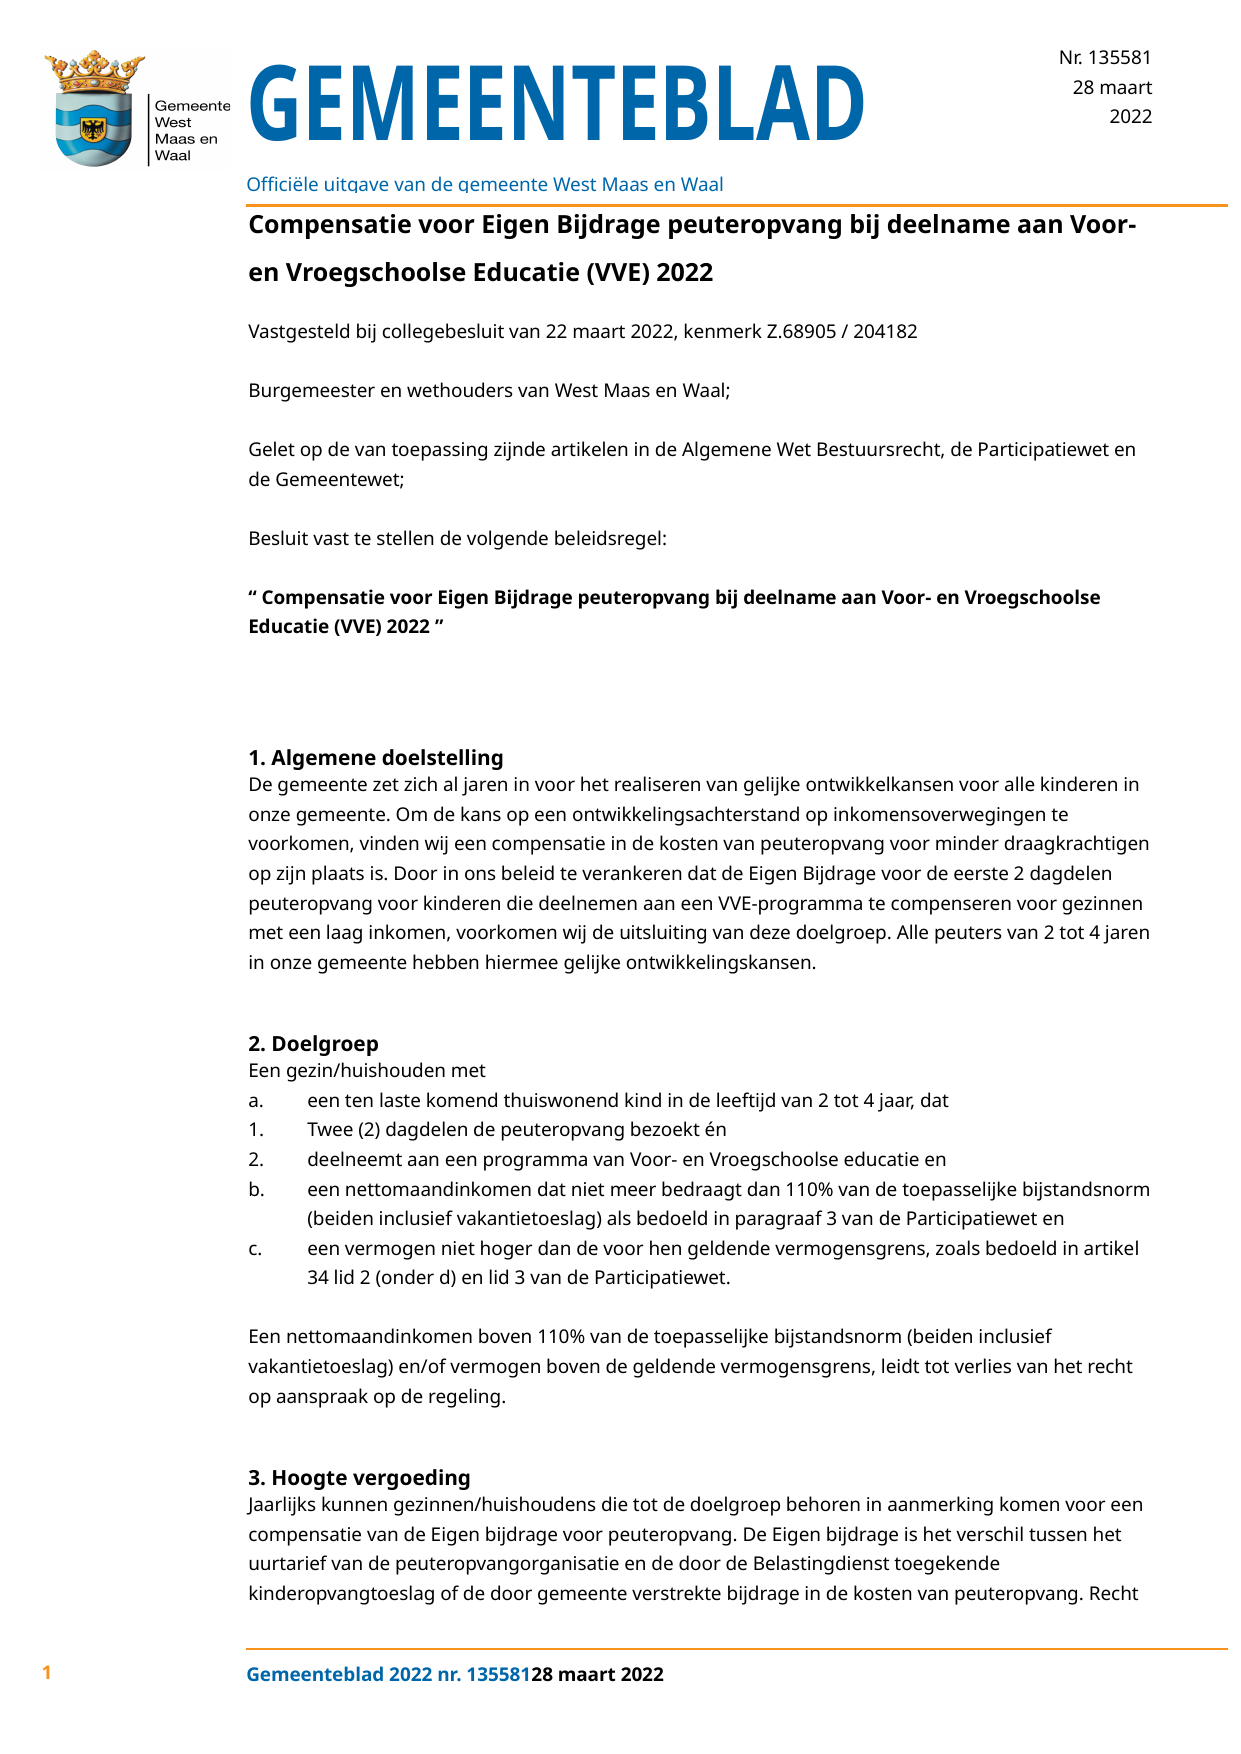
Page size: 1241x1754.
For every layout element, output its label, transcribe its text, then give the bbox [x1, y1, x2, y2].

text 1. Algemene doelstelling [248, 743, 1152, 771]
text Besluit vast te stellen de volgende beleidsregel: [248, 525, 1152, 551]
text De gemeente zet zich al jaren in voor het realiseren van gelijke ontwikkelkansen voor alle kinderen in onze gemeente. Om de kans op een ontwikkelingsachterstand op inkomensoverwegingen te voorkomen, vinden wij een compensatie in de kosten van peuteropvang voor minder draagkrachtigen op zijn plaats is. Door in ons beleid te verankeren dat de Eigen Bijdrage voor de eerste 2 dagdelen peuteropvang voor kinderen die deelnemen aan een VVE-programma te compenseren voor gezinnen met een laag inkomen, voorkomen wij de uitsluiting van deze doelgroep. Alle peuters van 2 tot 4 jaren in onze gemeente hebben hiermee gelijke ontwikkelingskansen. [248, 771, 1152, 975]
list een vermogen niet hoger dan de voor hen geldende vermogensgrens, zoals bedoeld in artikel 34 lid 2 (onder d) en lid 3 van de Participatiewet. [248, 1235, 1152, 1290]
text Een nettomaandinkomen boven 110% van de toepasselijke bijstandsnorm (beiden inclusief vakantietoeslag) en/of vermogen boven de geldende vermogensgrens, leidt tot verlies van het recht op aanspraak op de regeling. [248, 1324, 1152, 1408]
text Jaarlijks kunnen gezinnen/huishoudens die tot de doelgroep behoren in aanmerking komen voor een compensatie van de Eigen bijdrage voor peuteropvang. De Eigen bijdrage is het verschil tussen het uurtarief van de peuteropvangorganisatie en de door de Belastingdienst toegekende kinderopvangtoeslag of de door gemeente verstrekte bijdrage in de kosten van peuteropvang. Recht [248, 1491, 1152, 1606]
text Een gezin/huishouden met [248, 1057, 1152, 1083]
text Gelet op de van toepassing zijnde artikelen in de Algemene Wet Bestuursrecht, de Participatiewet en de Gemeentewet; [248, 436, 1152, 492]
text Compensatie voor Eigen Bijdrage peuteropvang bij deelname aan Voor- en Vroegschoolse Educatie (VVE) 2022 [248, 207, 1152, 288]
list deelneemt aan een programma van Voor- en Vroegschoolse educatie en [248, 1146, 1152, 1172]
text 3. Hoogte vergoeding [248, 1463, 1152, 1491]
picture [41, 47, 231, 172]
text Burgemeester en wethouders van West Maas en Waal; [248, 377, 1152, 403]
text Vastgesteld bij collegebesluit van 22 maart 2022, kenmerk Z.68905 / 204182 [248, 318, 1152, 344]
text 2. Doelgroep [248, 1029, 1152, 1057]
list Twee (2) dagdelen de peuteropvang bezoekt én [248, 1117, 1152, 1142]
list een ten laste komend thuiswonend kind in de leeftijd van 2 tot 4 jaar, dat [248, 1087, 1152, 1113]
text “ Compensatie voor Eigen Bijdrage peuteropvang bij deelname aan Voor- en Vroegschoolse Educatie (VVE) 2022 ” [248, 584, 1152, 639]
list een nettomaandinkomen dat niet meer bedraagt dan 110% van de toepasselijke bijstandsnorm (beiden inclusief vakantietoeslag) als bedoeld in paragraaf 3 van de Participatiewet en [248, 1176, 1152, 1231]
